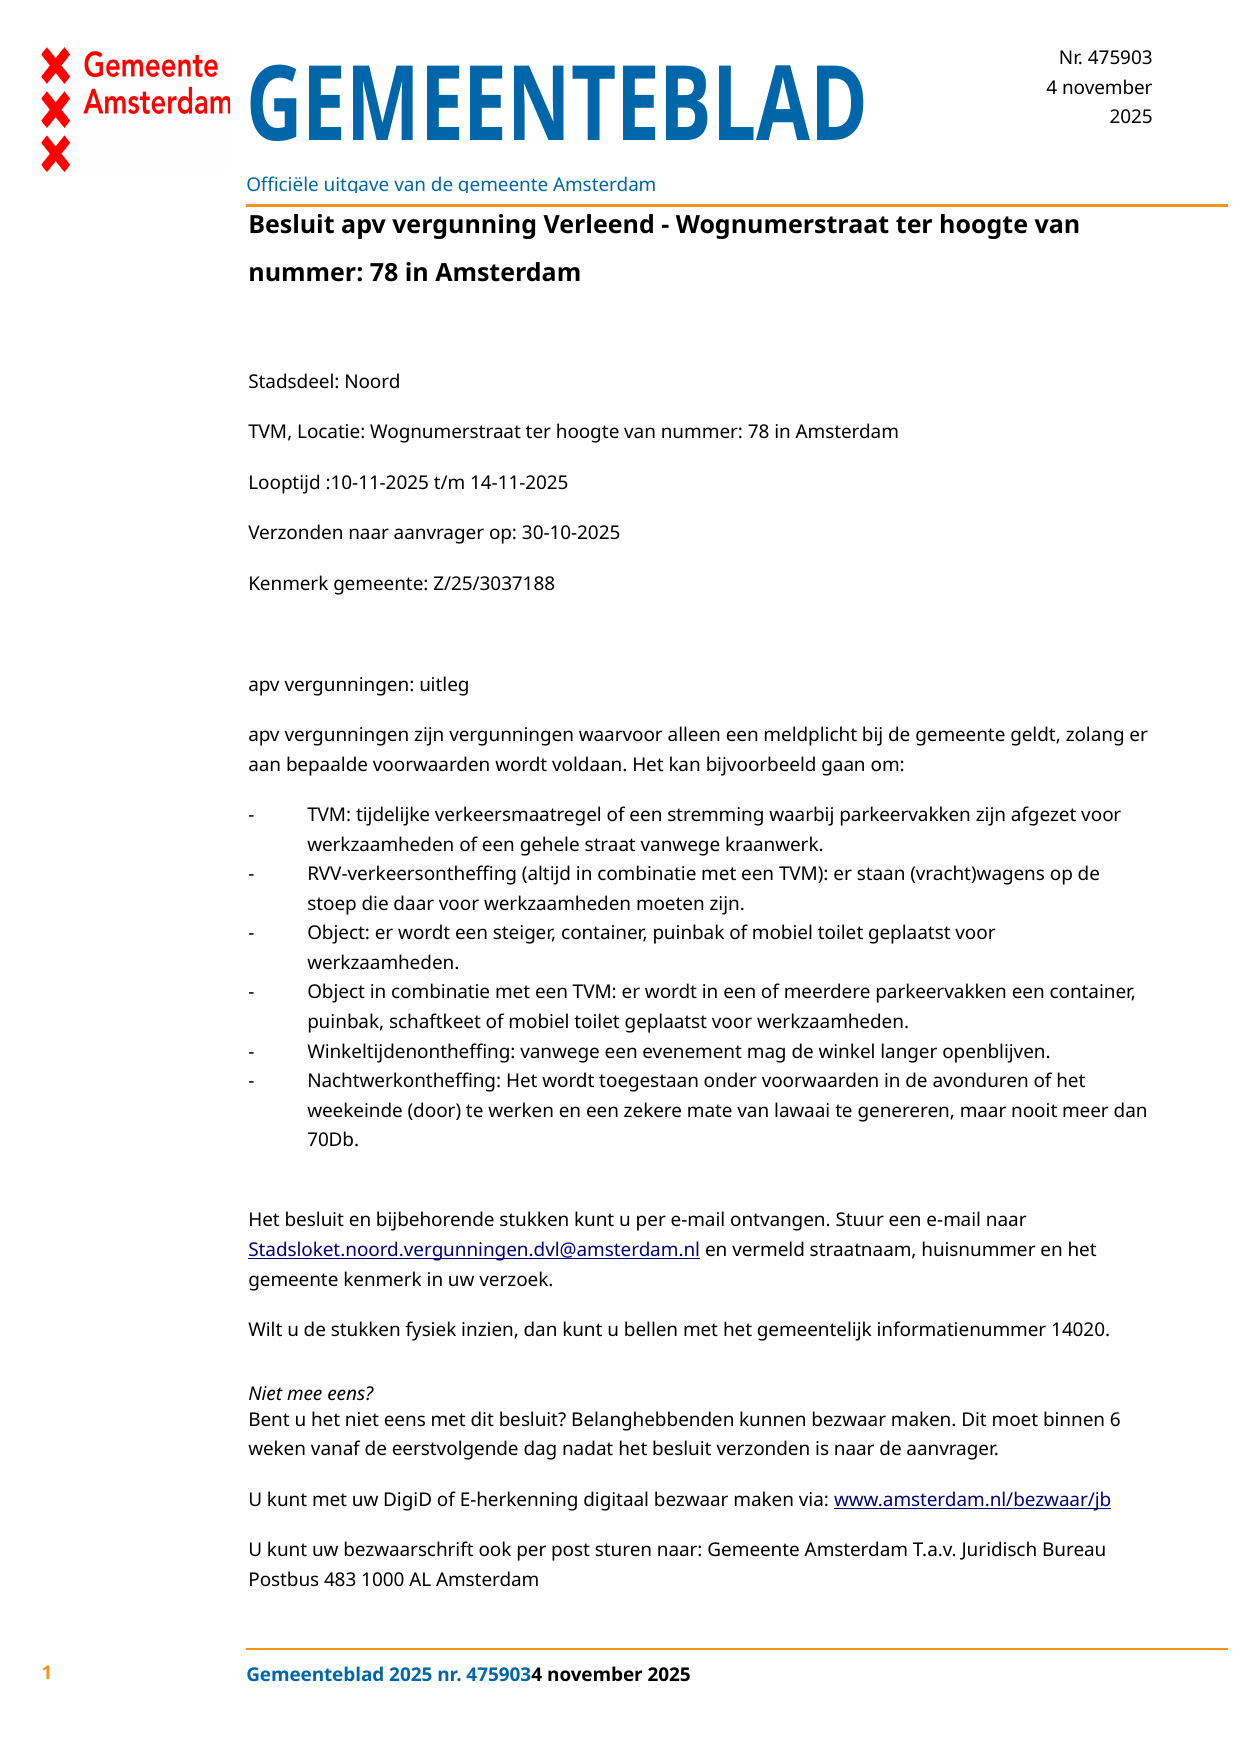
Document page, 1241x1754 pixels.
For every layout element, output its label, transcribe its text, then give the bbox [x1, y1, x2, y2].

text Stadsdeel: Noord [248, 368, 1152, 394]
list TVM: tijdelijke verkeersmaatregel of een stremming waarbij parkeervakken zijn afgezet voor werkzaamheden of een gehele straat vanwege kraanwerk. [248, 801, 1152, 857]
picture [41, 47, 231, 172]
text apv vergunningen: uitleg [248, 671, 1152, 697]
text U kunt met uw DigiD of E-herkenning digitaal bezwaar maken via: www.amsterdam.nl/bezwaar/jb [248, 1486, 1152, 1512]
list Winkeltijdenontheffing: vanwege een evenement mag de winkel langer openblijven. [248, 1038, 1152, 1064]
text Niet mee eens? [248, 1380, 1152, 1406]
list RVV-verkeersontheffing (altijd in combinatie met een TVM): er staan (vracht)wagens op de stoep die daar voor werkzaamheden moeten zijn. [248, 860, 1152, 916]
text Het besluit en bijbehorende stukken kunt u per e-mail ontvangen. Stuur een e-mail naar Stadsloket.noord.vergunningen.dvl@amsterdam.nl en vermeld straatnaam, huisnummer en het gemeente kenmerk in uw verzoek. [248, 1207, 1152, 1292]
text Bent u het niet eens met dit besluit? Belanghebbenden kunnen bezwaar maken. Dit moet binnen 6 weken vanaf de eerstvolgende dag nadat het besluit verzonden is naar de aanvrager. [248, 1406, 1152, 1461]
text Kenmerk gemeente: Z/25/3037188 [248, 570, 1152, 596]
list Object: er wordt een steiger, container, puinbak of mobiel toilet geplaatst voor werkzaamheden. [248, 919, 1152, 975]
text apv vergunningen zijn vergunningen waarvoor alleen een meldplicht bij de gemeente geldt, zolang er aan bepaalde voorwaarden wordt voldaan. Het kan bijvoorbeeld gaan om: [248, 721, 1152, 777]
text U kunt uw bezwaarschrift ook per post sturen naar: Gemeente Amsterdam T.a.v. Juridisch Bureau Postbus 483 1000 AL Amsterdam [248, 1536, 1152, 1592]
list Object in combinatie met een TVM: er wordt in een of meerdere parkeervakken een container, puinbak, schaftkeet of mobiel toilet geplaatst voor werkzaamheden. [248, 979, 1152, 1034]
text Verzonden naar aanvrager op: 30-10-2025 [248, 519, 1152, 545]
text Looptijd :10-11-2025 t/m 14-11-2025 [248, 469, 1152, 495]
list Nachtwerkontheffing: Het wordt toegestaan onder voorwaarden in de avonduren of het weekeinde (door) te werken en een zekere mate van lawaai te genereren, maar nooit meer dan 70Db. [248, 1067, 1152, 1152]
text Besluit apv vergunning Verleend - Wognumerstraat ter hoogte van nummer: 78 in Amsterdam [248, 207, 1152, 288]
text Wilt u de stukken fysiek inzien, dan kunt u bellen met het gemeentelijk informatienummer 14020. [248, 1316, 1152, 1342]
text TVM, Locatie: Wognumerstraat ter hoogte van nummer: 78 in Amsterdam [248, 419, 1152, 444]
